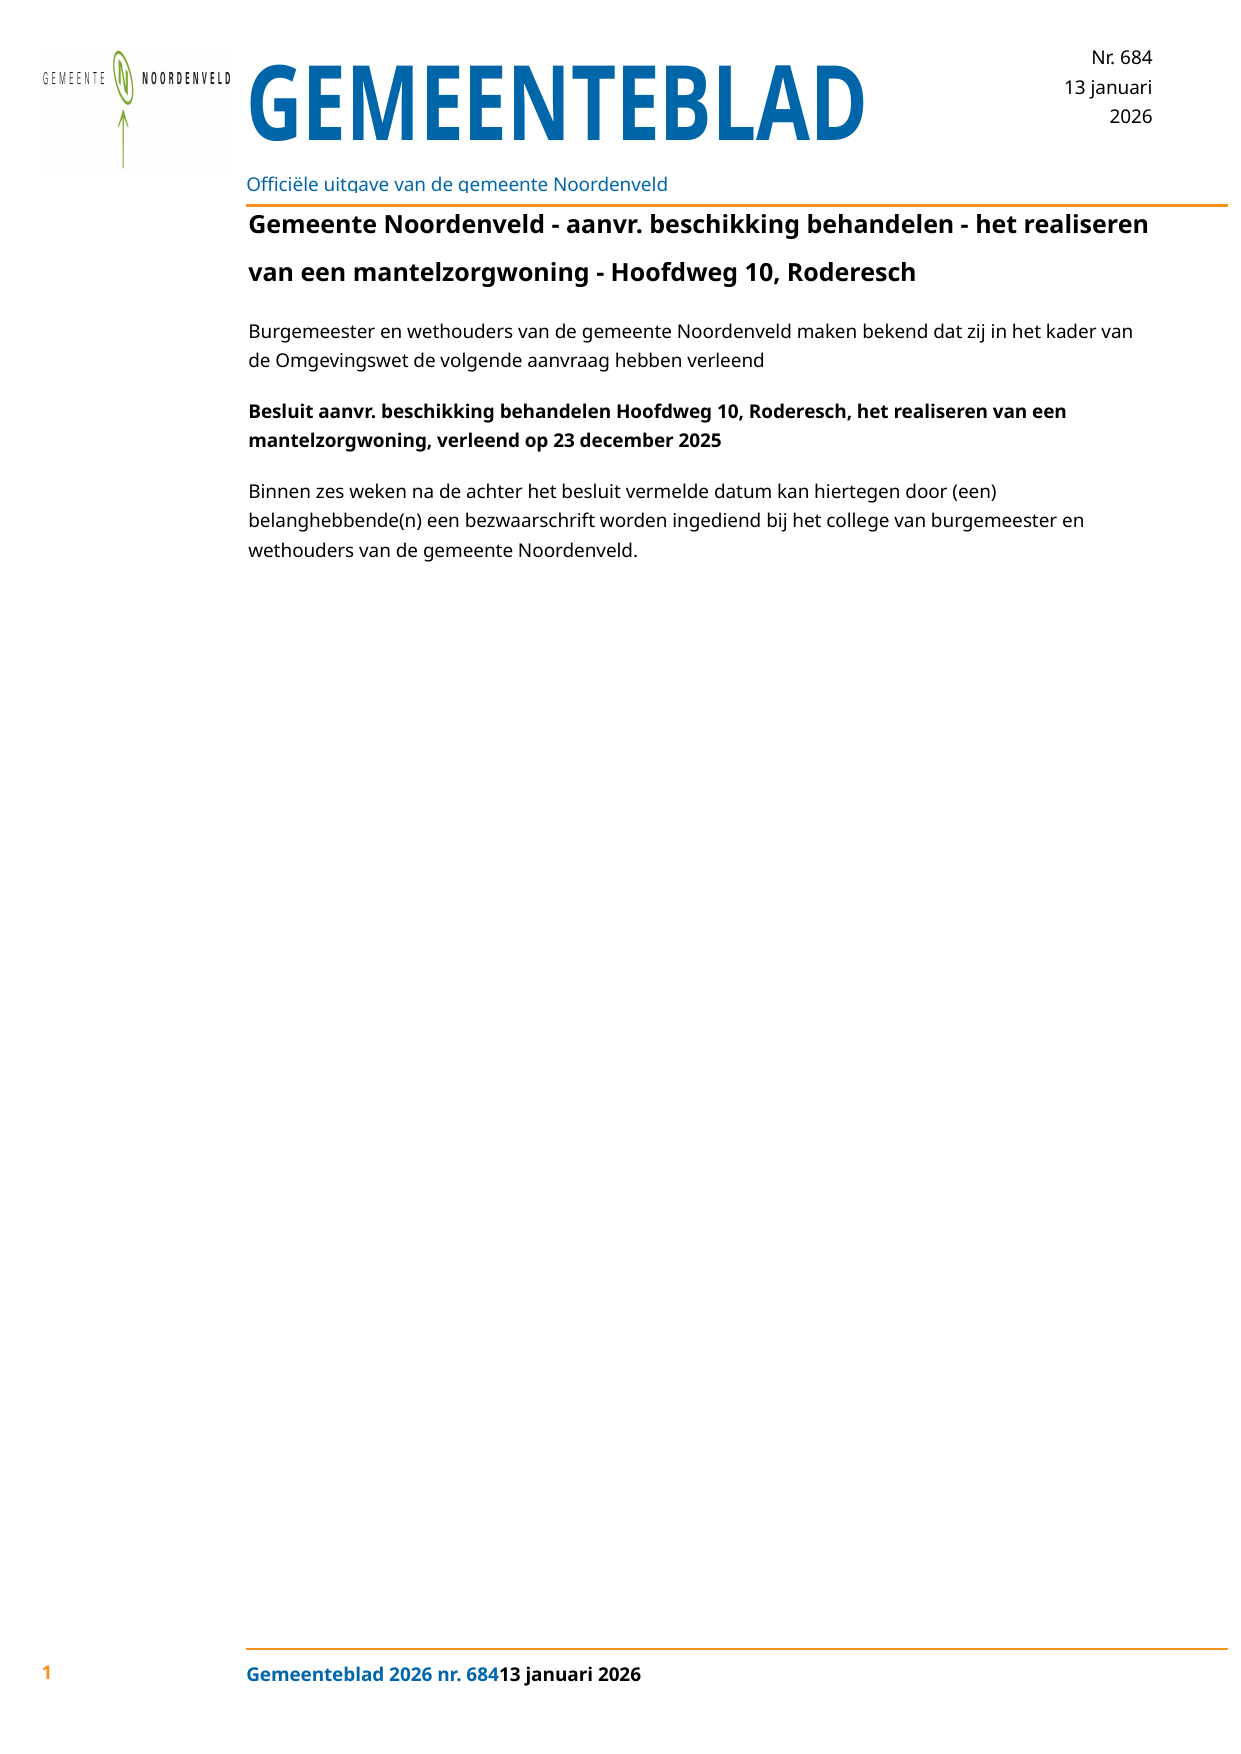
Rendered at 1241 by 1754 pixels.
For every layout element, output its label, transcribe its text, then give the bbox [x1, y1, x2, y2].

text Binnen zes weken na de achter het besluit vermelde datum kan hiertegen door (een) belanghebbende(n) een bezwaarschrift worden ingediend bij het college van burgemeester en wethouders van de gemeente Noordenveld. [248, 478, 1152, 563]
picture [41, 47, 231, 172]
text Gemeente Noordenveld - aanvr. beschikking behandelen - het realiseren van een mantelzorgwoning - Hoofdweg 10, Roderesch [248, 207, 1152, 288]
text Burgemeester en wethouders van de gemeente Noordenveld maken bekend dat zij in het kader van de Omgevingswet de volgende aanvraag hebben verleend [248, 318, 1152, 373]
text Besluit aanvr. beschikking behandelen Hoofdweg 10, Roderesch, het realiseren van een mantelzorgwoning, verleend op 23 december 2025 [248, 398, 1152, 453]
